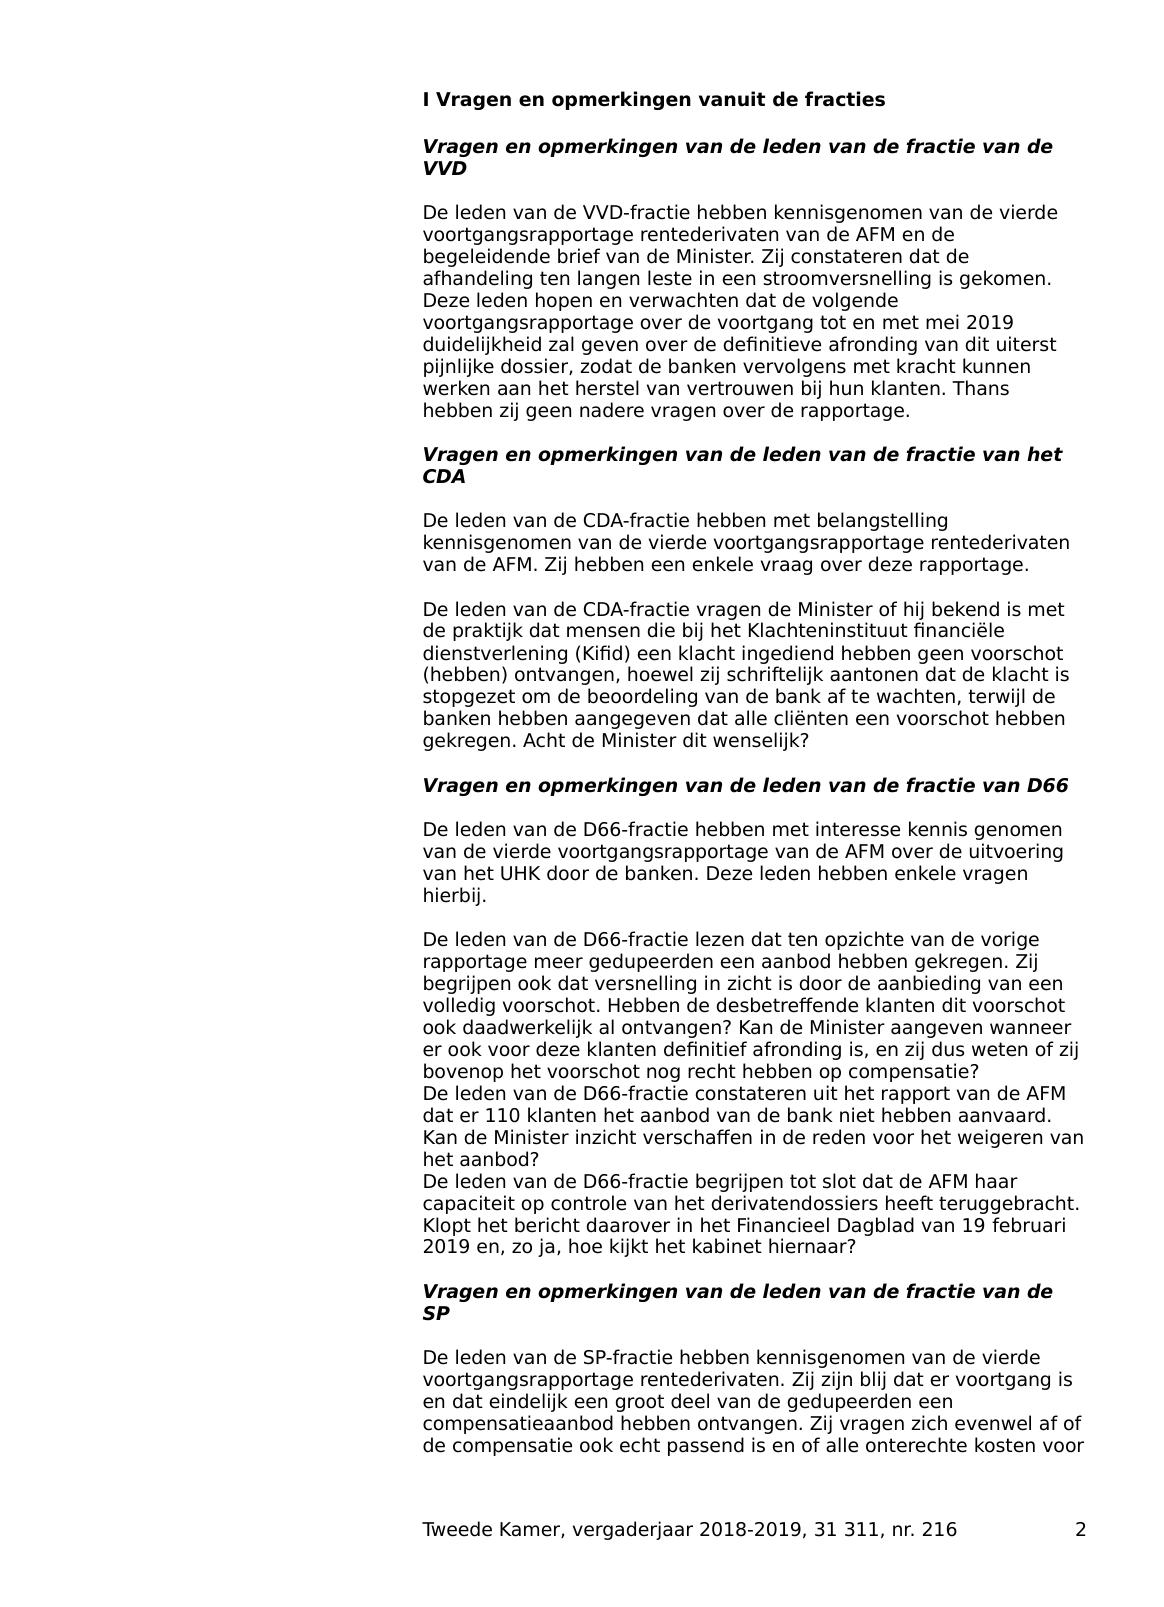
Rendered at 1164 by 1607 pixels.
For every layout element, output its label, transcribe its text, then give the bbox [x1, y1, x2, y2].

text De leden van de D66-fractie lezen dat ten opzichte van de vorige rapportage meer gedupeerden een aanbod hebben gekregen. Zij begrijpen ook dat versnelling in zicht is door de aanbieding van een volledig voorschot. Hebben de desbetreffende klanten dit voorschot ook daadwerkelijk al ontvangen? Kan de Minister aangeven wanneer er ook voor deze klanten definitief afronding is, en zij dus weten of zij bovenop het voorschot nog recht hebben op compensatie? [422, 929, 1087, 1083]
subtitle Vragen en opmerkingen van de leden van de fractie van de VVD [422, 136, 1087, 180]
subtitle Vragen en opmerkingen van de leden van de fractie van D66 [422, 774, 1087, 796]
text De leden van de D66-fractie begrijpen tot slot dat de AFM haar capaciteit op controle van het derivatendossiers heeft teruggebracht. Klopt het bericht daarover in het Financieel Dagblad van 19 februari 2019 en, zo ja, hoe kijkt het kabinet hiernaar? [422, 1171, 1087, 1258]
text De leden van de D66-fractie constateren uit het rapport van de AFM dat er 110 klanten het aanbod van de bank niet hebben aanvaard. Kan de Minister inzicht verschaffen in de reden voor het weigeren van het aanbod? [422, 1083, 1087, 1171]
subtitle I Vragen en opmerkingen vanuit de fracties [422, 89, 1087, 111]
text De leden van de VVD-fractie hebben kennisgenomen van de vierde voortgangsrapportage rentederivaten van de AFM en de begeleidende brief van de Minister. Zij constateren dat de afhandeling ten langen leste in een stroomversnelling is gekomen. Deze leden hopen en verwachten dat de volgende voortgangsrapportage over de voortgang tot en met mei 2019 duidelijkheid zal geven over de definitieve afronding van dit uiterst pijnlijke dossier, zodat de banken vervolgens met kracht kunnen werken aan het herstel van vertrouwen bij hun klanten. Thans hebben zij geen nadere vragen over de rapportage. [422, 202, 1087, 422]
subtitle Vragen en opmerkingen van de leden van de fractie van de SP [422, 1281, 1087, 1324]
text De leden van de SP-fractie hebben kennisgenomen van de vierde voortgangsrapportage rentederivaten. Zij zijn blij dat er voortgang is en dat eindelijk een groot deel van de gedupeerden een compensatieaanbod hebben ontvangen. Zij vragen zich evenwel af of de compensatie ook echt passend is en of alle onterechte kosten voor [422, 1347, 1087, 1457]
subtitle Vragen en opmerkingen van de leden van de fractie van het CDA [422, 444, 1087, 488]
text De leden van de D66-fractie hebben met interesse kennis genomen van de vierde voortgangsrapportage van de AFM over de uitvoering van het UHK door de banken. Deze leden hebben enkele vragen hierbij. [422, 819, 1087, 907]
text De leden van de CDA-fractie hebben met belangstelling kennisgenomen van de vierde voortgangsrapportage rentederivaten van de AFM. Zij hebben een enkele vraag over deze rapportage. [422, 510, 1087, 576]
text De leden van de CDA-fractie vragen de Minister of hij bekend is met de praktijk dat mensen die bij het Klachteninstituut financiële dienstverlening (Kifid) een klacht ingediend hebben geen voorschot (hebben) ontvangen, hoewel zij schriftelijk aantonen dat de klacht is stopgezet om de beoordeling van de bank af te wachten, terwijl de banken hebben aangegeven dat alle cliënten een voorschot hebben gekregen. Acht de Minister dit wenselijk? [422, 598, 1087, 752]
